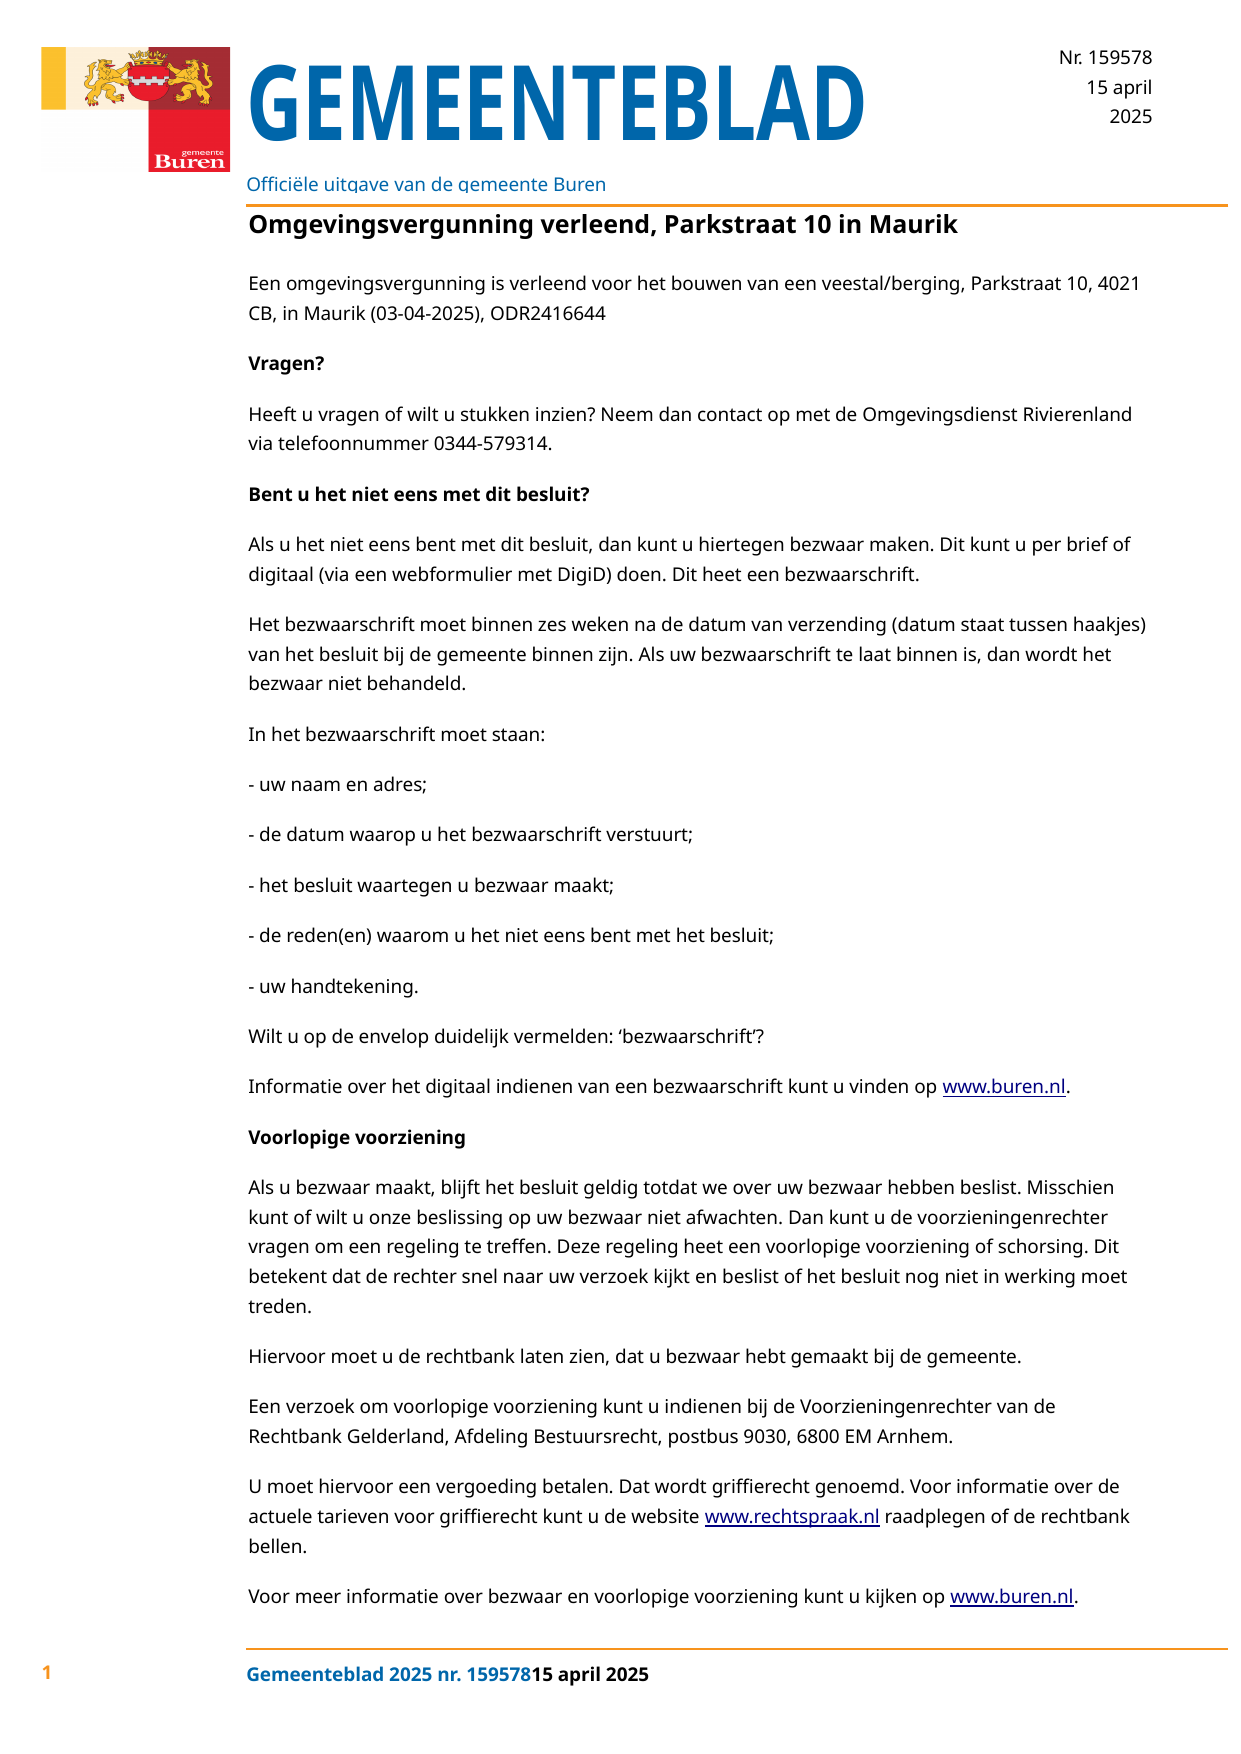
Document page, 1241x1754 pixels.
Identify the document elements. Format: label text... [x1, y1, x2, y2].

text Voor meer informatie over bezwaar en voorlopige voorziening kunt u kijken op www.buren.nl. [248, 1583, 1152, 1609]
text - het besluit waartegen u bezwaar maakt; [248, 872, 1152, 898]
text - uw naam en adres; [248, 771, 1152, 797]
text Een omgevingsvergunning is verleend voor het bouwen van een veestal/berging, Parkstraat 10, 4021 CB, in Maurik (03-04-2025), ODR2416644 [248, 270, 1152, 326]
text Heeft u vragen of wilt u stukken inzien? Neem dan contact op met de Omgevingsdienst Rivierenland via telefoonnummer 0344-579314. [248, 401, 1152, 456]
text Omgevingsvergunning verleend, Parkstraat 10 in Maurik [248, 207, 1152, 241]
text Voorlopige voorziening [248, 1124, 1152, 1150]
text Wilt u op de envelop duidelijk vermelden: ‘bezwaarschrift’? [248, 1023, 1152, 1049]
text - uw handtekening. [248, 973, 1152, 998]
text Als u bezwaar maakt, blijft het besluit geldig totdat we over uw bezwaar hebben beslist. Misschien kunt of wilt u onze beslissing op uw bezwaar niet afwachten. Dan kunt u de voorzieningenrechter vragen om een regeling te treffen. Deze regeling heet een voorlopige voorziening of schorsing. Dit betekent dat de rechter snel naar uw verzoek kijkt en beslist of het besluit nog niet in werking moet treden. [248, 1174, 1152, 1318]
text Een verzoek om voorlopige voorziening kunt u indienen bij de Voorzieningenrechter van de Rechtbank Gelderland, Afdeling Bestuursrecht, postbus 9030, 6800 EM Arnhem. [248, 1394, 1152, 1449]
text Als u het niet eens bent met dit besluit, dan kunt u hiertegen bezwaar maken. Dit kunt u per brief of digitaal (via een webformulier met DigiD) doen. Dit heet een bezwaarschrift. [248, 531, 1152, 586]
picture [41, 47, 231, 172]
text U moet hiervoor een vergoeding betalen. Dat wordt griffierecht genoemd. Voor informatie over de actuele tarieven voor griffierecht kunt u de website www.rechtspraak.nl raadplegen of de rechtbank bellen. [248, 1474, 1152, 1558]
text In het bezwaarschrift moet staan: [248, 721, 1152, 746]
text - de reden(en) waarom u het niet eens bent met het besluit; [248, 922, 1152, 948]
text Het bezwaarschrift moet binnen zes weken na de datum van verzending (datum staat tussen haakjes) van het besluit bij de gemeente binnen zijn. Als uw bezwaarschrift te laat binnen is, dan wordt het bezwaar niet behandeld. [248, 611, 1152, 696]
text Bent u het niet eens met dit besluit? [248, 481, 1152, 506]
text Informatie over het digitaal indienen van een bezwaarschrift kunt u vinden op www.buren.nl. [248, 1074, 1152, 1099]
text Vragen? [248, 350, 1152, 376]
text Hiervoor moet u de rechtbank laten zien, dat u bezwaar hebt gemaakt bij de gemeente. [248, 1343, 1152, 1369]
text - de datum waarop u het bezwaarschrift verstuurt; [248, 822, 1152, 847]
